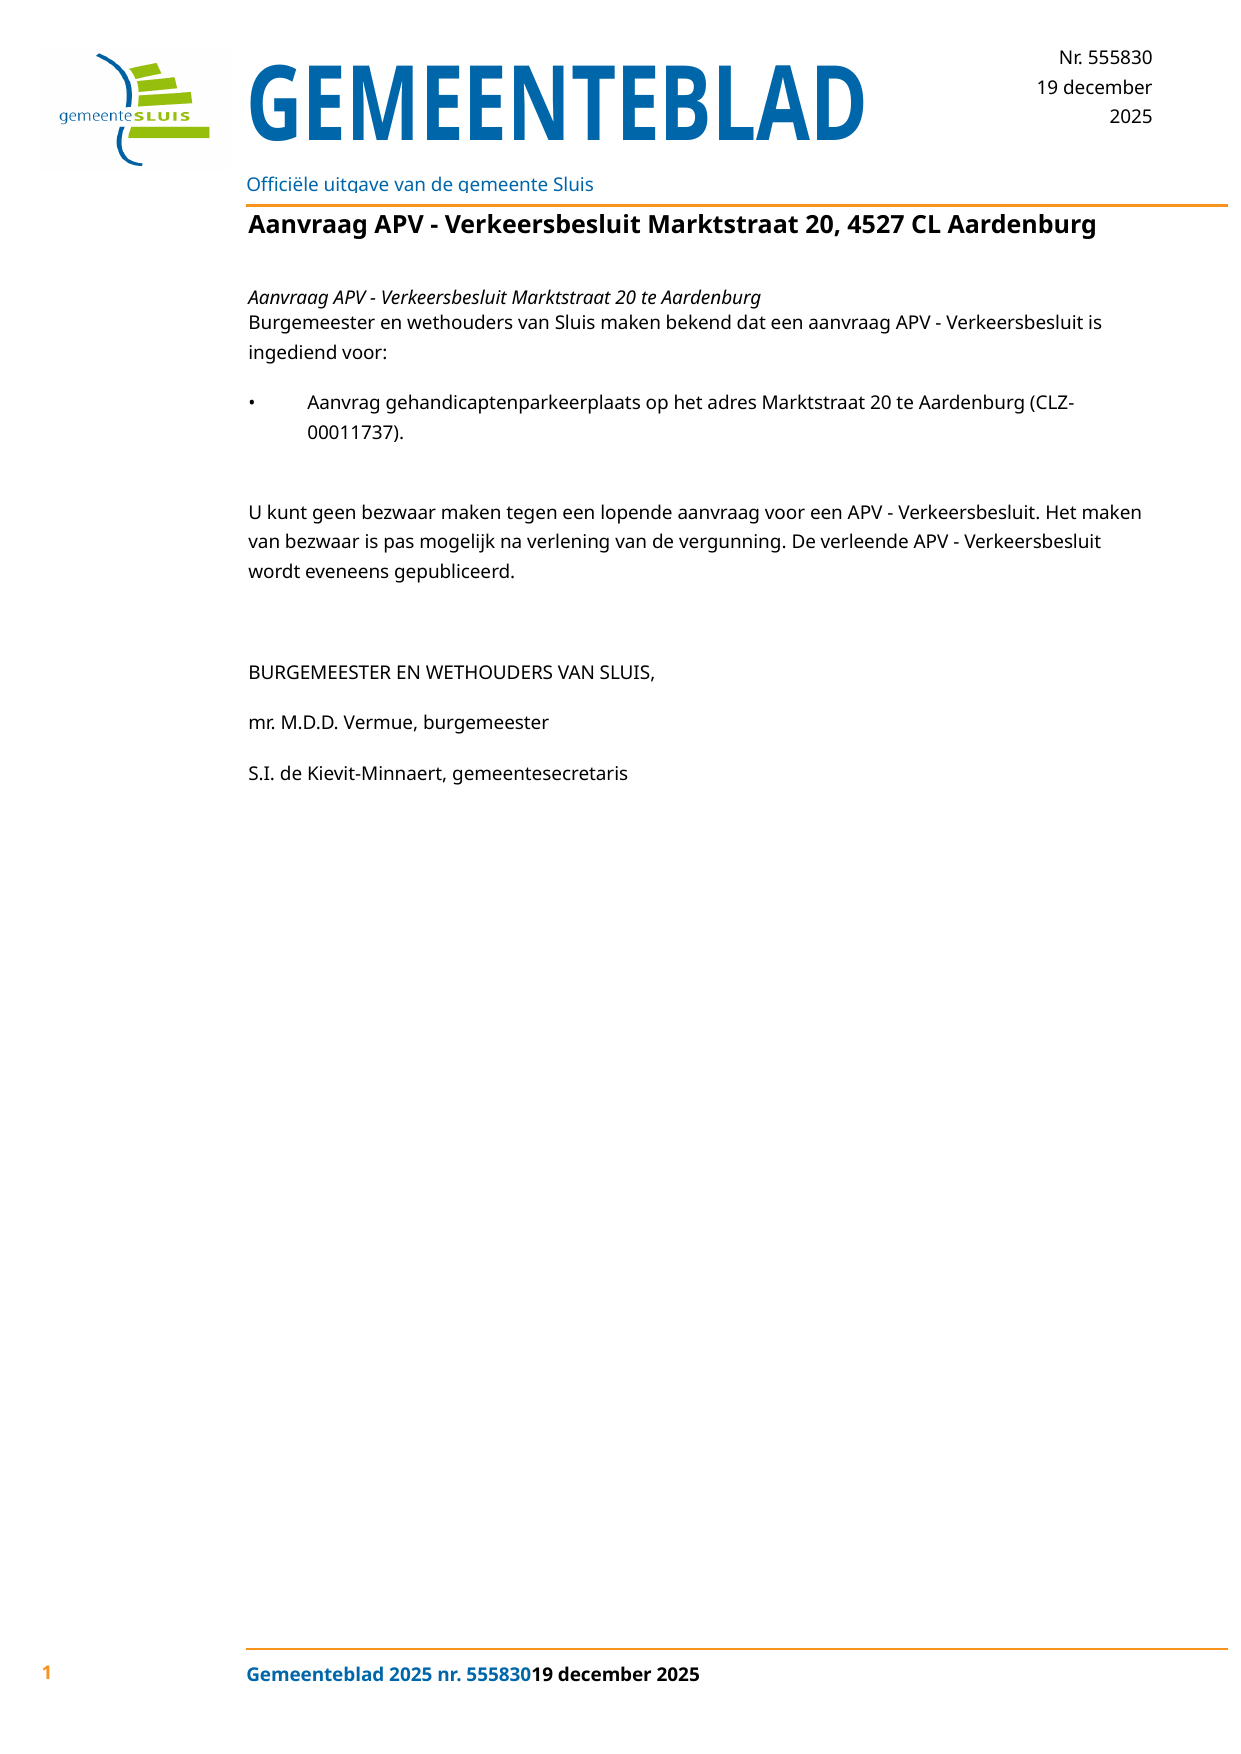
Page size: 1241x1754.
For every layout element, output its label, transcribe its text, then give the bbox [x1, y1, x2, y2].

text Aanvraag APV - Verkeersbesluit Marktstraat 20 te Aardenburg [248, 284, 1152, 309]
text Aanvraag APV - Verkeersbesluit Marktstraat 20, 4527 CL Aardenburg [248, 207, 1152, 241]
text Burgemeester en wethouders van Sluis maken bekend dat een aanvraag APV - Verkeersbesluit is ingediend voor: [248, 309, 1152, 365]
text mr. M.D.D. Vermue, burgemeester [248, 709, 1152, 735]
text U kunt geen bezwaar maken tegen een lopende aanvraag voor een APV - Verkeersbesluit. Het maken van bezwaar is pas mogelijk na verlening van de vergunning. De verleende APV - Verkeersbesluit wordt eveneens gepubliceerd. [248, 499, 1152, 584]
picture [41, 47, 231, 172]
list Aanvrag gehandicaptenparkeerplaats op het adres Marktstraat 20 te Aardenburg (CLZ-00011737). [248, 389, 1152, 445]
text BURGEMEESTER EN WETHOUDERS VAN SLUIS, [248, 659, 1152, 685]
text S.I. de Kievit-Minnaert, gemeentesecretaris [248, 760, 1152, 786]
